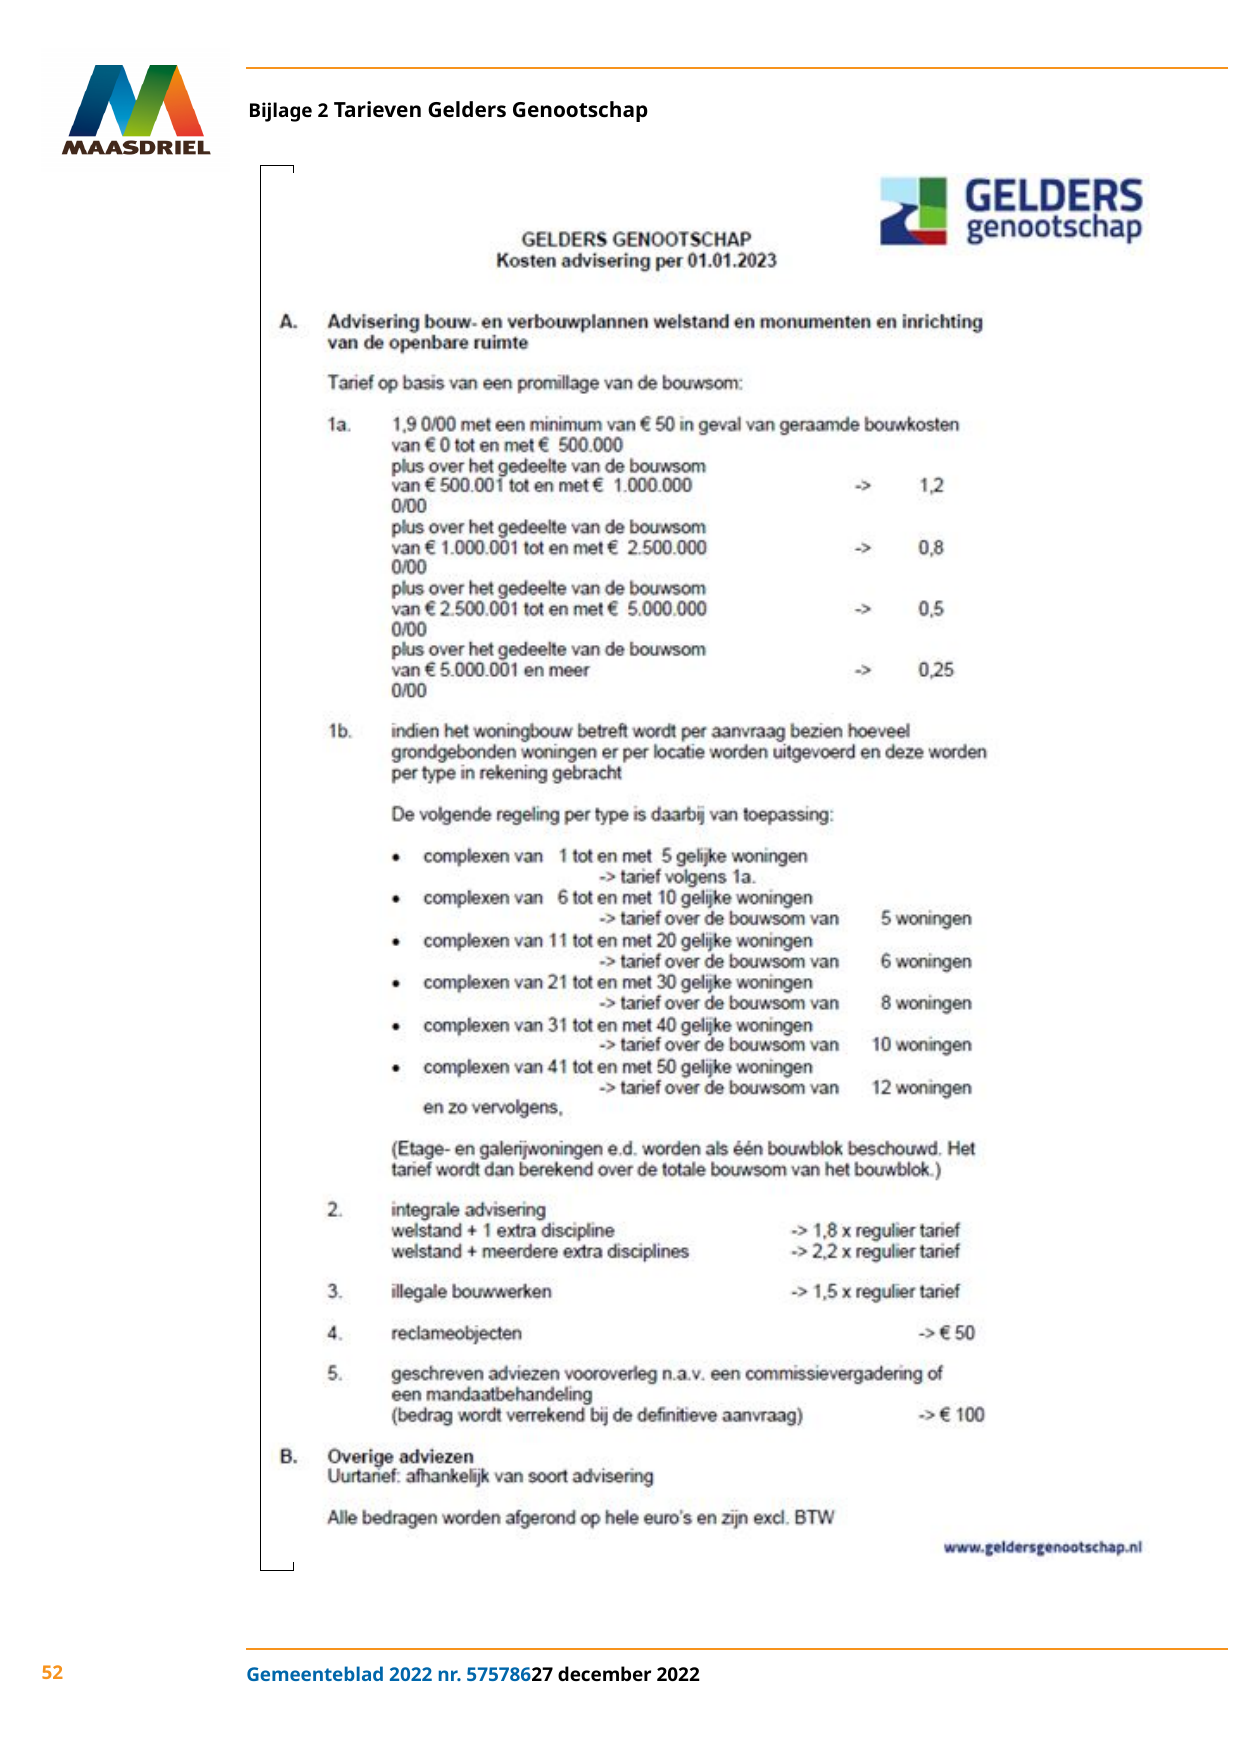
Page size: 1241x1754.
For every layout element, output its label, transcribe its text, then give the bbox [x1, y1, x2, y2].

picture [268, 173, 1150, 1562]
picture [41, 47, 231, 172]
text Bijlage 2 Tarieven Gelders Genootschap [248, 95, 1152, 123]
